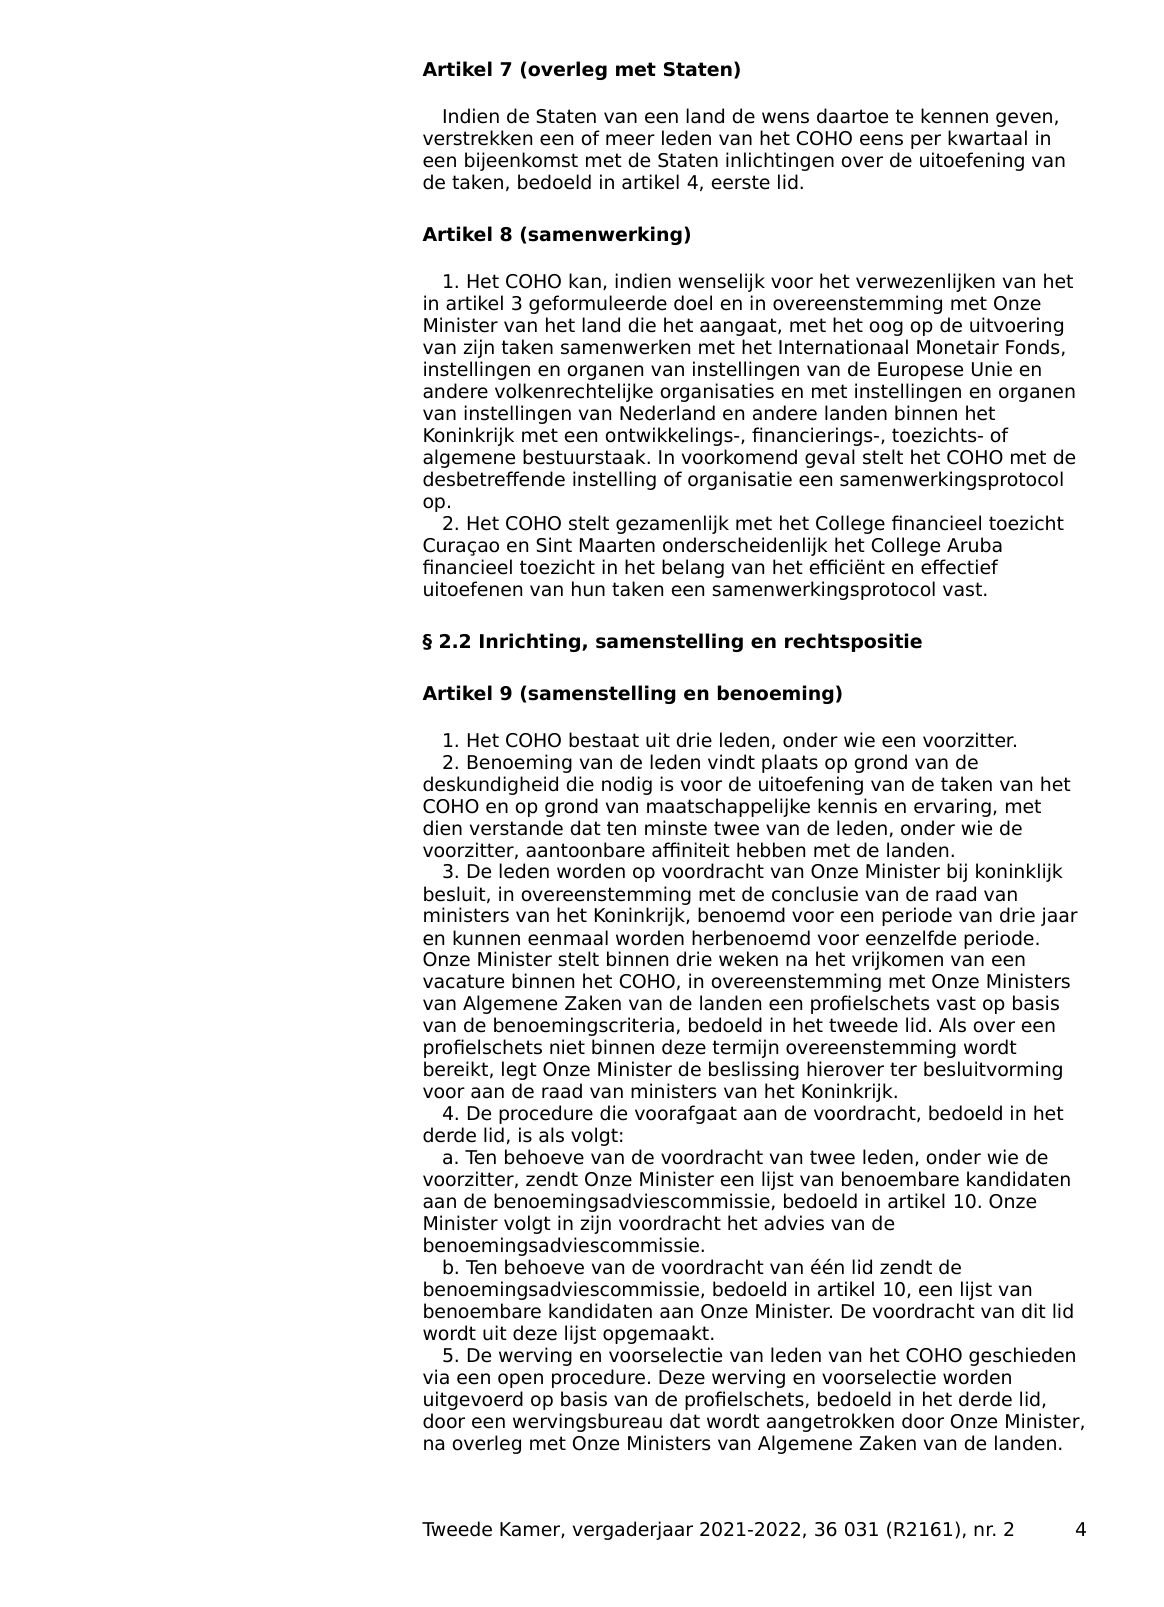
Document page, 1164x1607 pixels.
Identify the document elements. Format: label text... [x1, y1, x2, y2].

subtitle Artikel 7 (overleg met Staten) [422, 59, 1087, 81]
text 3. De leden worden op voordracht van Onze Minister bij koninklijk besluit, in overeenstemming met de conclusie van de raad van ministers van het Koninkrijk, benoemd voor een periode van drie jaar en kunnen eenmaal worden herbenoemd voor eenzelfde periode. Onze Minister stelt binnen drie weken na het vrijkomen van een vacature binnen het COHO, in overeenstemming met Onze Ministers van Algemene Zaken van de landen een profielschets vast op basis van de benoemingscriteria, bedoeld in het tweede lid. Als over een profielschets niet binnen deze termijn overeenstemming wordt bereikt, legt Onze Minister de beslissing hierover ter besluitvorming voor aan de raad van ministers van het Koninkrijk. [422, 861, 1087, 1103]
text 2. Benoeming van de leden vindt plaats op grond van de deskundigheid die nodig is voor de uitoefening van de taken van het COHO en op grond van maatschappelijke kennis en ervaring, met dien verstande dat ten minste twee van de leden, onder wie de voorzitter, aantoonbare affiniteit hebben met de landen. [422, 752, 1087, 861]
text 1. Het COHO kan, indien wenselijk voor het verwezenlijken van het in artikel 3 geformuleerde doel en in overeenstemming met Onze Minister van het land die het aangaat, met het oog op de uitvoering van zijn taken samenwerken met het Internationaal Monetair Fonds, instellingen en organen van instellingen van de Europese Unie en andere volkenrechtelijke organisaties en met instellingen en organen van instellingen van Nederland en andere landen binnen het Koninkrijk met een ontwikkelings-, financierings-, toezichts- of algemene bestuurstaak. In voorkomend geval stelt het COHO met de desbetreffende instelling of organisatie een samenwerkingsprotocol op. [422, 271, 1087, 513]
text 1. Het COHO bestaat uit drie leden, onder wie een voorzitter. [422, 729, 1087, 752]
text b. Ten behoeve van de voordracht van één lid zendt de benoemingsadviescommissie, bedoeld in artikel 10, een lijst van benoembare kandidaten aan Onze Minister. De voordracht van dit lid wordt uit deze lijst opgemaakt. [422, 1257, 1087, 1345]
subtitle § 2.2 Inrichting, samenstelling en rechtspositie [422, 631, 1087, 653]
subtitle Artikel 9 (samenstelling en benoeming) [422, 683, 1087, 704]
text 4. De procedure die voorafgaat aan de voordracht, bedoeld in het derde lid, is als volgt: [422, 1103, 1087, 1147]
text a. Ten behoeve van de voordracht van twee leden, onder wie de voorzitter, zendt Onze Minister een lijst van benoembare kandidaten aan de benoemingsadviescommissie, bedoeld in artikel 10. Onze Minister volgt in zijn voordracht het advies van de benoemingsadviescommissie. [422, 1147, 1087, 1257]
text Indien de Staten van een land de wens daartoe te kennen geven, verstrekken een of meer leden van het COHO eens per kwartaal in een bijeenkomst met de Staten inlichtingen over de uitoefening van de taken, bedoeld in artikel 4, eerste lid. [422, 106, 1087, 194]
text 2. Het COHO stelt gezamenlijk met het College financieel toezicht Curaçao en Sint Maarten onderscheidenlijk het College Aruba financieel toezicht in het belang van het efficiënt en effectief uitoefenen van hun taken een samenwerkingsprotocol vast. [422, 513, 1087, 601]
text 5. De werving en voorselectie van leden van het COHO geschieden via een open procedure. Deze werving en voorselectie worden uitgevoerd op basis van de profielschets, bedoeld in het derde lid, door een wervingsbureau dat wordt aangetrokken door Onze Minister, na overleg met Onze Ministers van Algemene Zaken van de landen. [422, 1345, 1087, 1455]
subtitle Artikel 8 (samenwerking) [422, 224, 1087, 246]
